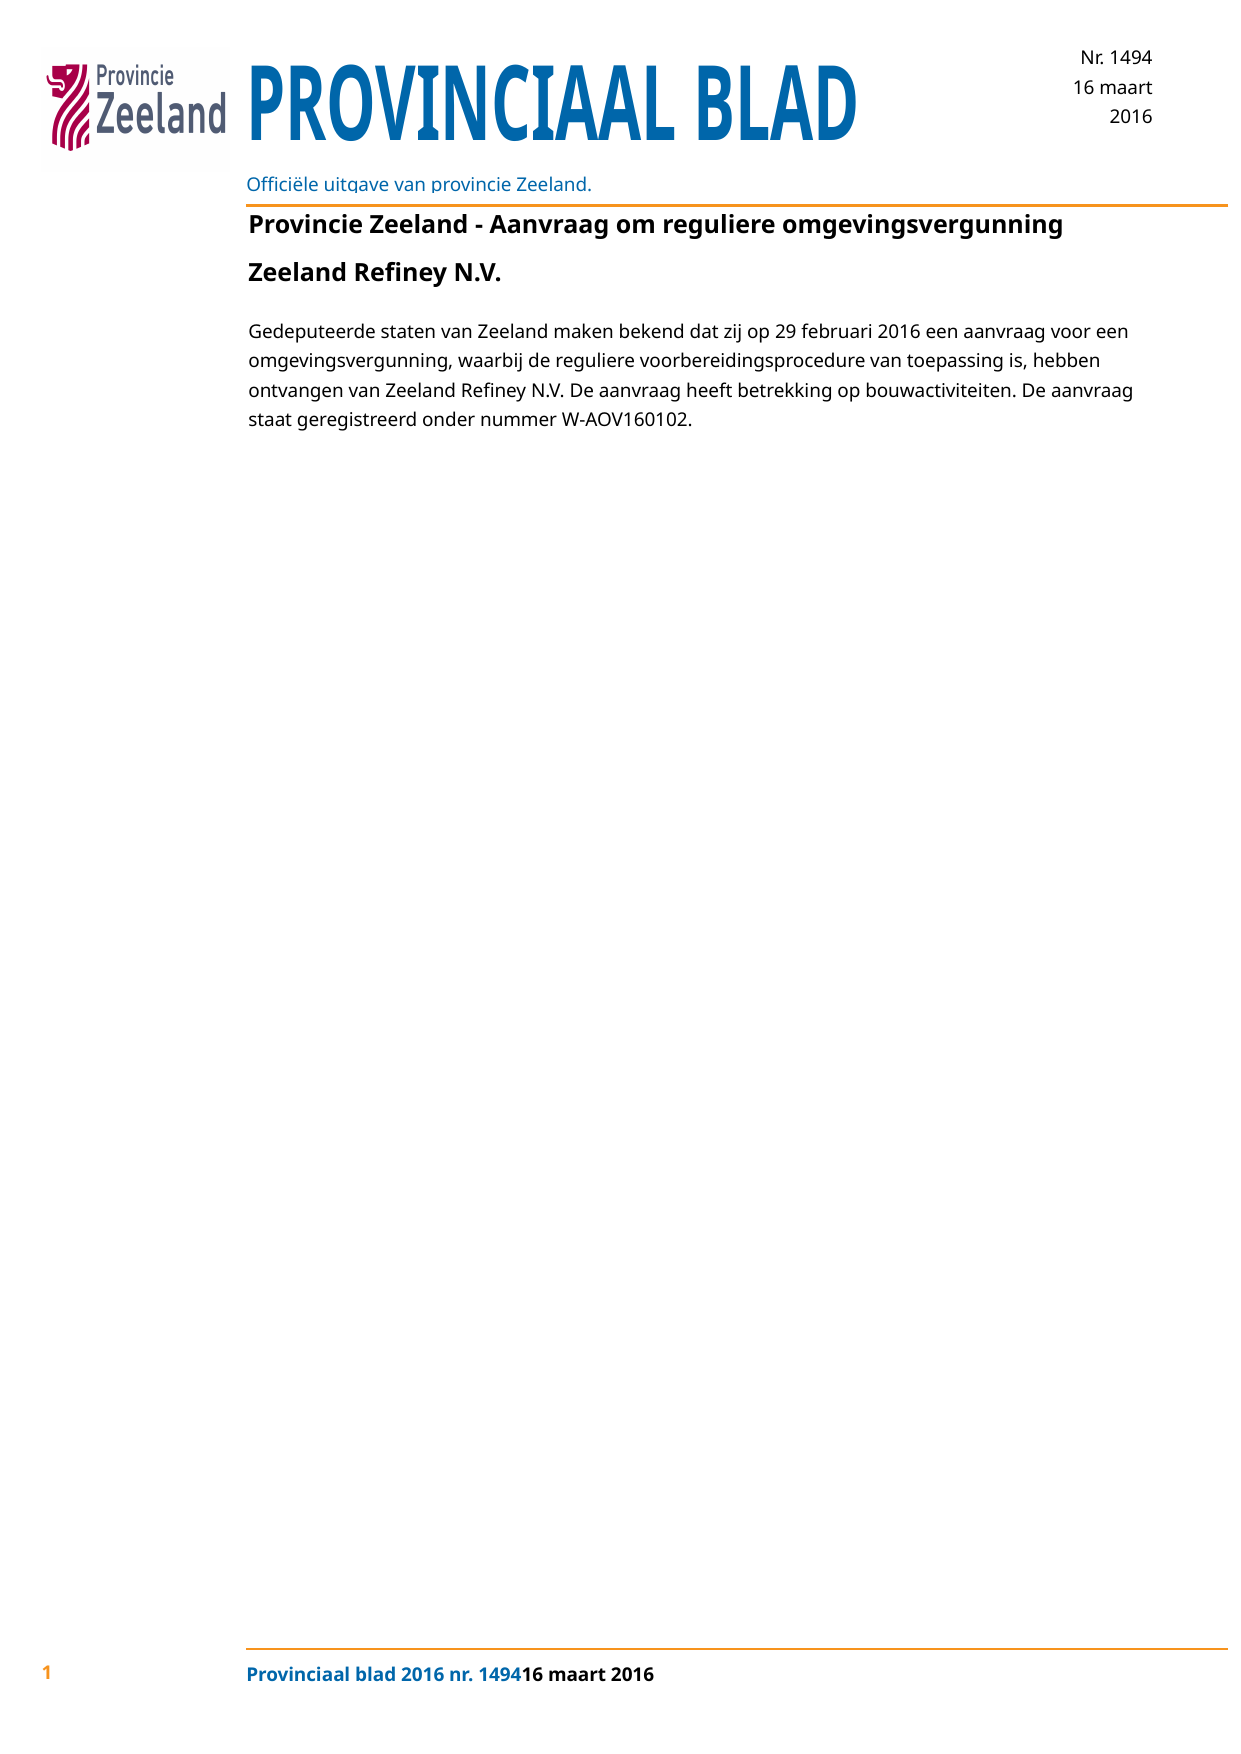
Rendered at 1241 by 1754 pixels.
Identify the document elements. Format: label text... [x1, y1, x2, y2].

text Provincie Zeeland - Aanvraag om reguliere omgevingsvergunning Zeeland Refiney N.V. [248, 207, 1152, 288]
picture [41, 47, 231, 172]
text Gedeputeerde staten van Zeeland maken bekend dat zij op 29 februari 2016 een aanvraag voor een omgevingsvergunning, waarbij de reguliere voorbereidingsprocedure van toepassing is, hebben ontvangen van Zeeland Refiney N.V. De aanvraag heeft betrekking op bouwactiviteiten. De aanvraag staat geregistreerd onder nummer W-AOV160102. [248, 318, 1152, 432]
